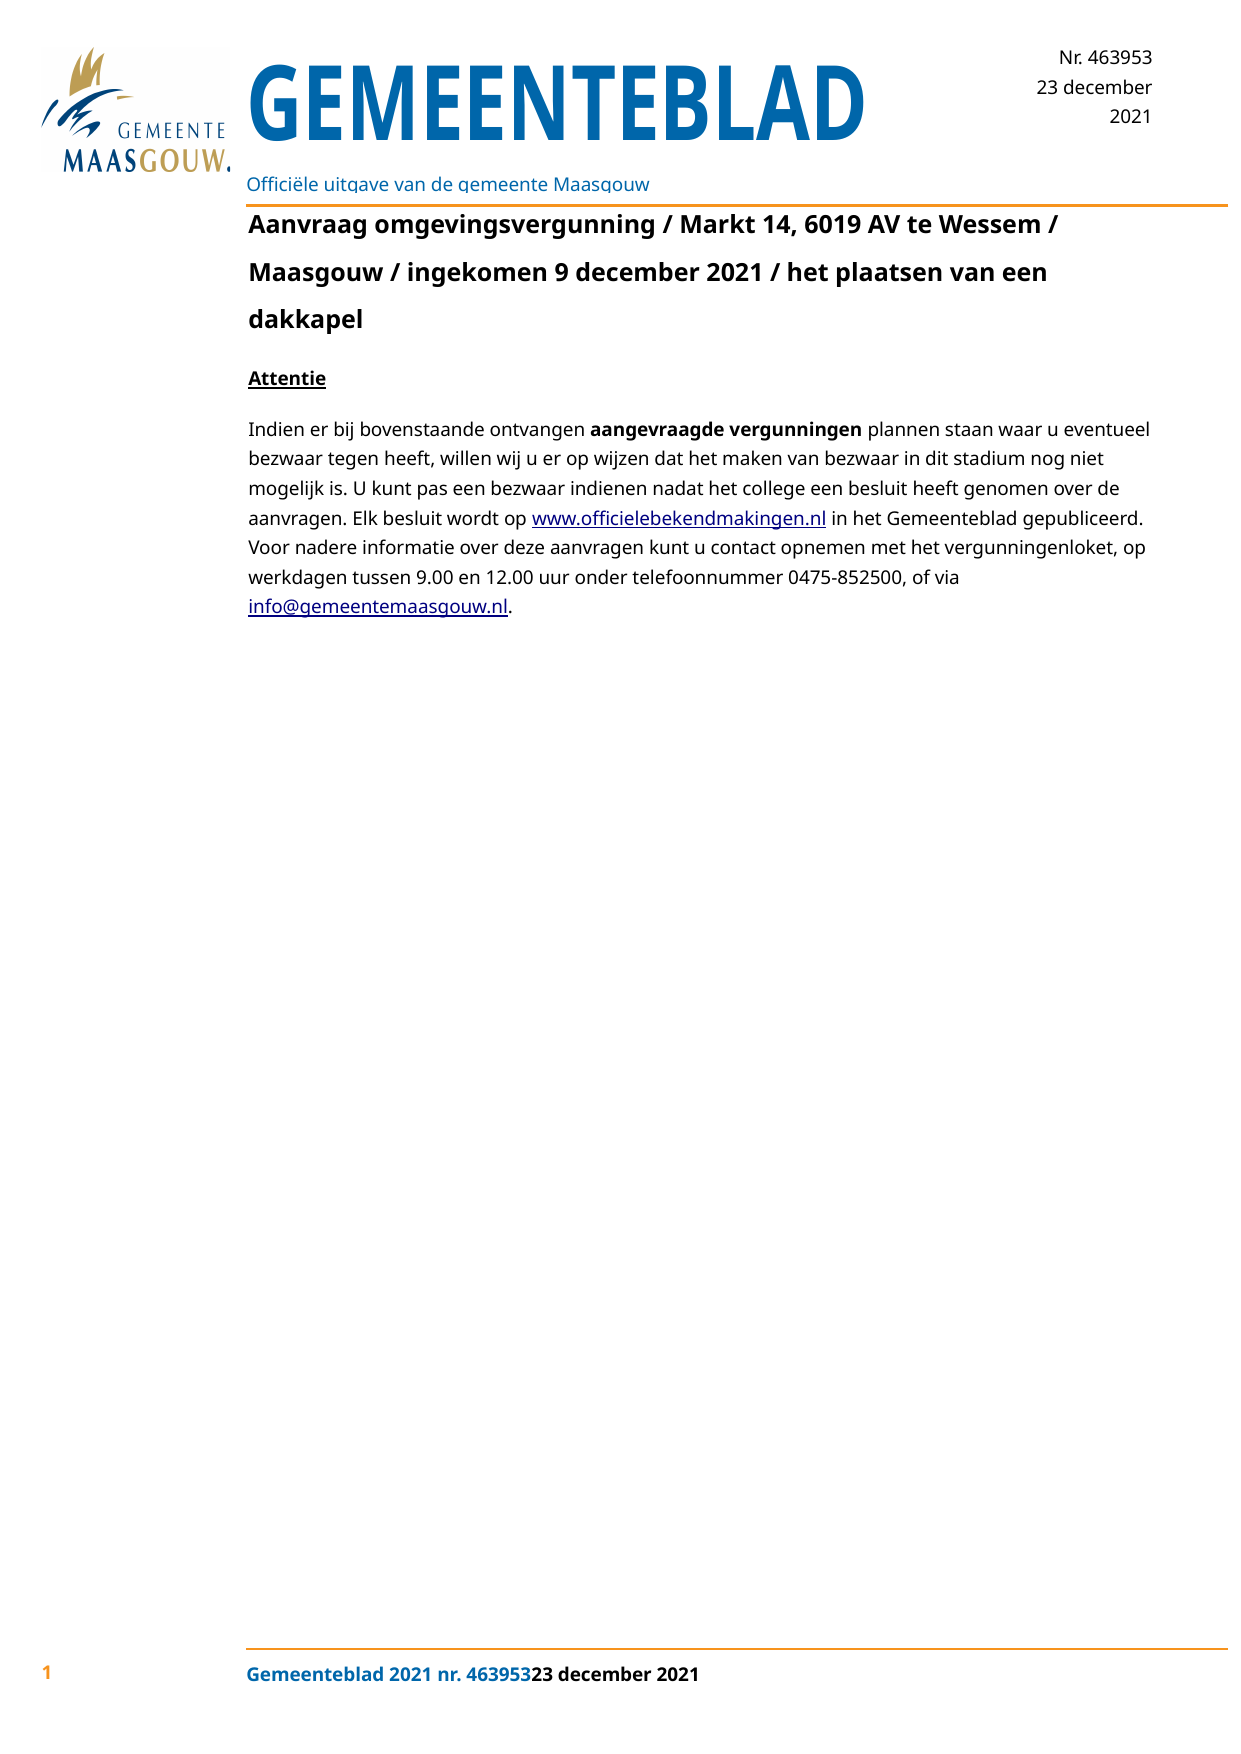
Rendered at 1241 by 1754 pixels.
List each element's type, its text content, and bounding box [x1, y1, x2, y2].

text Aanvraag omgevingsvergunning / Markt 14, 6019 AV te Wessem / Maasgouw / ingekomen 9 december 2021 / het plaatsen van een dakkapel [248, 207, 1152, 336]
text Indien er bij bovenstaande ontvangen aangevraagde vergunningen plannen staan waar u eventueel bezwaar tegen heeft, willen wij u er op wijzen dat het maken van bezwaar in dit stadium nog niet mogelijk is. U kunt pas een bezwaar indienen nadat het college een besluit heeft genomen over de aanvragen. Elk besluit wordt op www.officielebekendmakingen.nl in het Gemeenteblad gepubliceerd. Voor nadere informatie over deze aanvragen kunt u contact opnemen met het vergunningenloket, op werkdagen tussen 9.00 en 12.00 uur onder telefoonnummer 0475-852500, of via info@gemeentemaasgouw.nl. [248, 416, 1152, 619]
picture [41, 47, 231, 172]
text Attentie [248, 366, 1152, 391]
